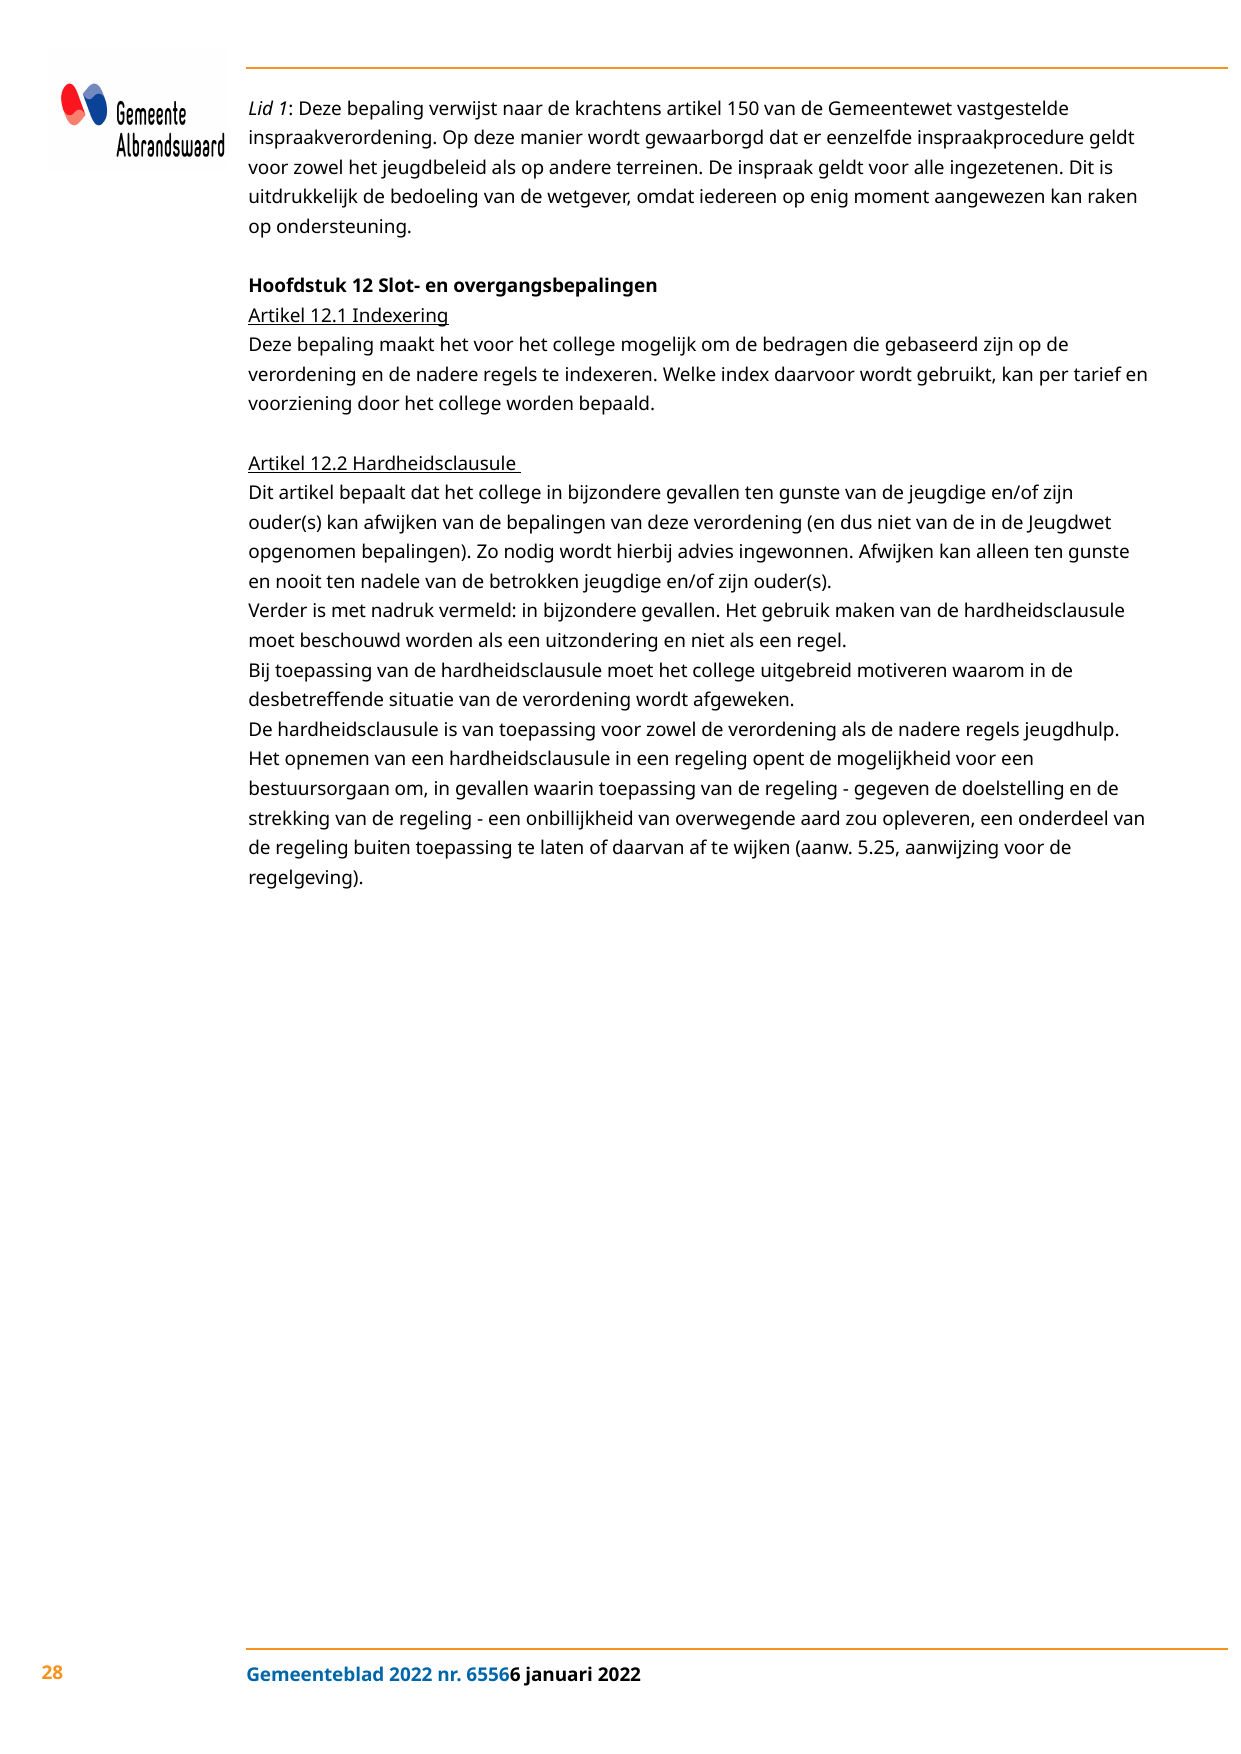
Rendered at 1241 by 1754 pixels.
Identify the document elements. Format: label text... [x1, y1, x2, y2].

text Dit artikel bepaalt dat het college in bijzondere gevallen ten gunste van de jeugdige en/of zijn ouder(s) kan afwijken van de bepalingen van deze verordening (en dus niet van de in de Jeugdwet opgenomen bepalingen). Zo nodig wordt hierbij advies ingewonnen. Afwijken kan alleen ten gunste en nooit ten nadele van de betrokken jeugdige en/of zijn ouder(s). [248, 479, 1152, 594]
text Verder is met nadruk vermeld: in bijzondere gevallen. Het gebruik maken van de hardheidsclausule moet beschouwd worden als een uitzondering en niet als een regel. [248, 598, 1152, 653]
text De hardheidsclausule is van toepassing voor zowel de verordening als de nadere regels jeugdhulp. [248, 716, 1152, 742]
picture [41, 47, 231, 172]
text Deze bepaling maakt het voor het college mogelijk om de bedragen die gebaseerd zijn op de verordening en de nadere regels te indexeren. Welke index daarvoor wordt gebruikt, kan per tarief en voorziening door het college worden bepaald. [248, 331, 1152, 416]
text Bij toepassing van de hardheidsclausule moet het college uitgebreid motiveren waarom in de desbetreffende situatie van de verordening wordt afgeweken. [248, 657, 1152, 712]
text Artikel 12.1 Indexering [248, 302, 1152, 328]
text Lid 1: Deze bepaling verwijst naar de krachtens artikel 150 van de Gemeentewet vastgestelde inspraakverordening. Op deze manier wordt gewaarborgd dat er eenzelfde inspraakprocedure geldt voor zowel het jeugdbeleid als op andere terreinen. De inspraak geldt voor alle ingezetenen. Dit is uitdrukkelijk de bedoeling van de wetgever, omdat iedereen op enig moment aangewezen kan raken op ondersteuning. [248, 95, 1152, 239]
text Het opnemen van een hardheidsclausule in een regeling opent de mogelijkheid voor een bestuursorgaan om, in gevallen waarin toepassing van de regeling - gegeven de doelstelling en de strekking van de regeling - een onbillijkheid van overwegende aard zou opleveren, een onderdeel van de regeling buiten toepassing te laten of daarvan af te wijken (aanw. 5.25, aanwijzing voor de regelgeving). [248, 746, 1152, 890]
text Artikel 12.2 Hardheidsclausule [248, 450, 1152, 476]
text Hoofdstuk 12 Slot- en overgangsbepalingen [248, 272, 1152, 298]
